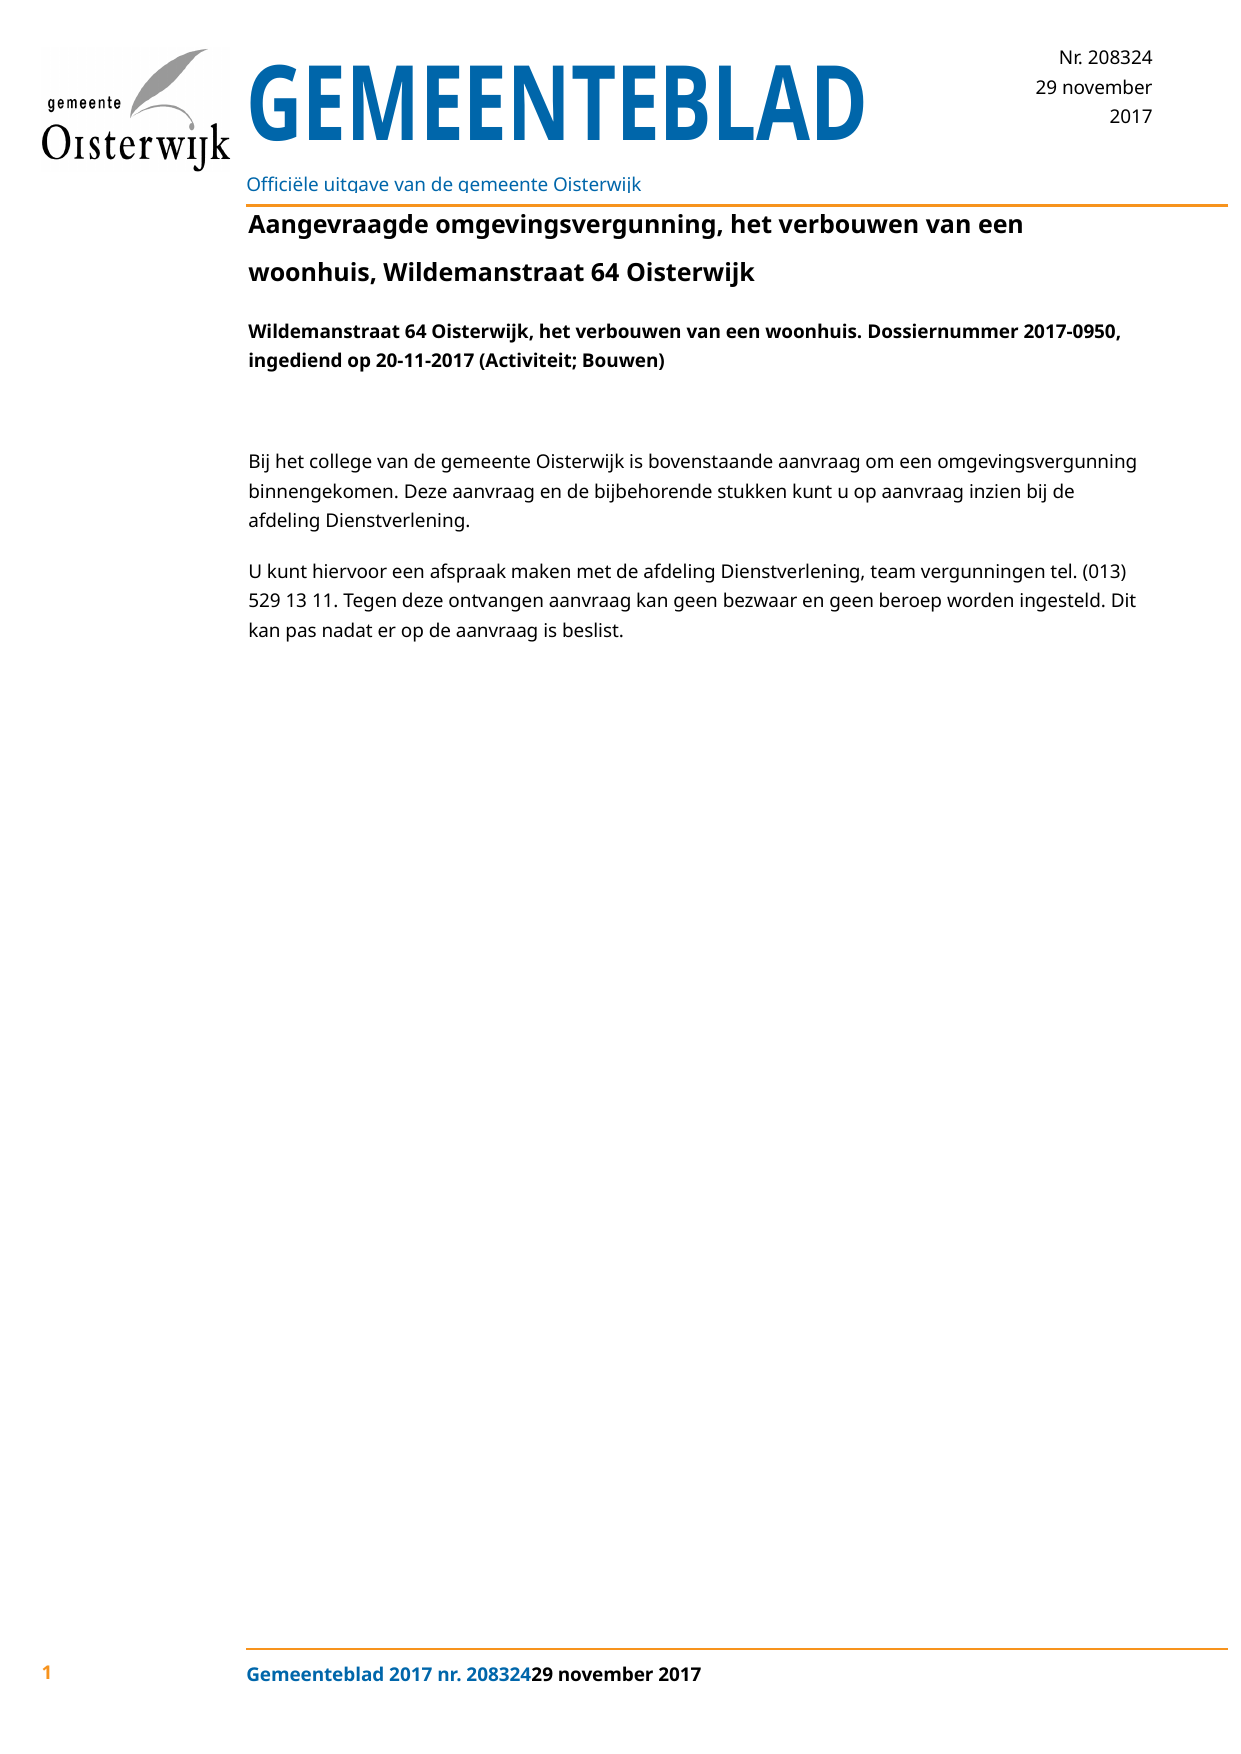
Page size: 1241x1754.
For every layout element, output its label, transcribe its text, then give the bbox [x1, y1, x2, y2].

text Bij het college van de gemeente Oisterwijk is bovenstaande aanvraag om een omgevingsvergunning binnengekomen. Deze aanvraag en de bijbehorende stukken kunt u op aanvraag inzien bij de afdeling Dienstverlening. [248, 448, 1152, 533]
text Aangevraagde omgevingsvergunning, het verbouwen van een woonhuis, Wildemanstraat 64 Oisterwijk [248, 207, 1152, 288]
text U kunt hiervoor een afspraak maken met de afdeling Dienstverlening, team vergunningen tel. (013) 529 13 11. Tegen deze ontvangen aanvraag kan geen bezwaar en geen beroep worden ingesteld. Dit kan pas nadat er op de aanvraag is beslist. [248, 558, 1152, 643]
picture [41, 47, 231, 172]
text Wildemanstraat 64 Oisterwijk, het verbouwen van een woonhuis. Dossiernummer 2017-0950, ingediend op 20-11-2017 (Activiteit; Bouwen) [248, 318, 1152, 373]
